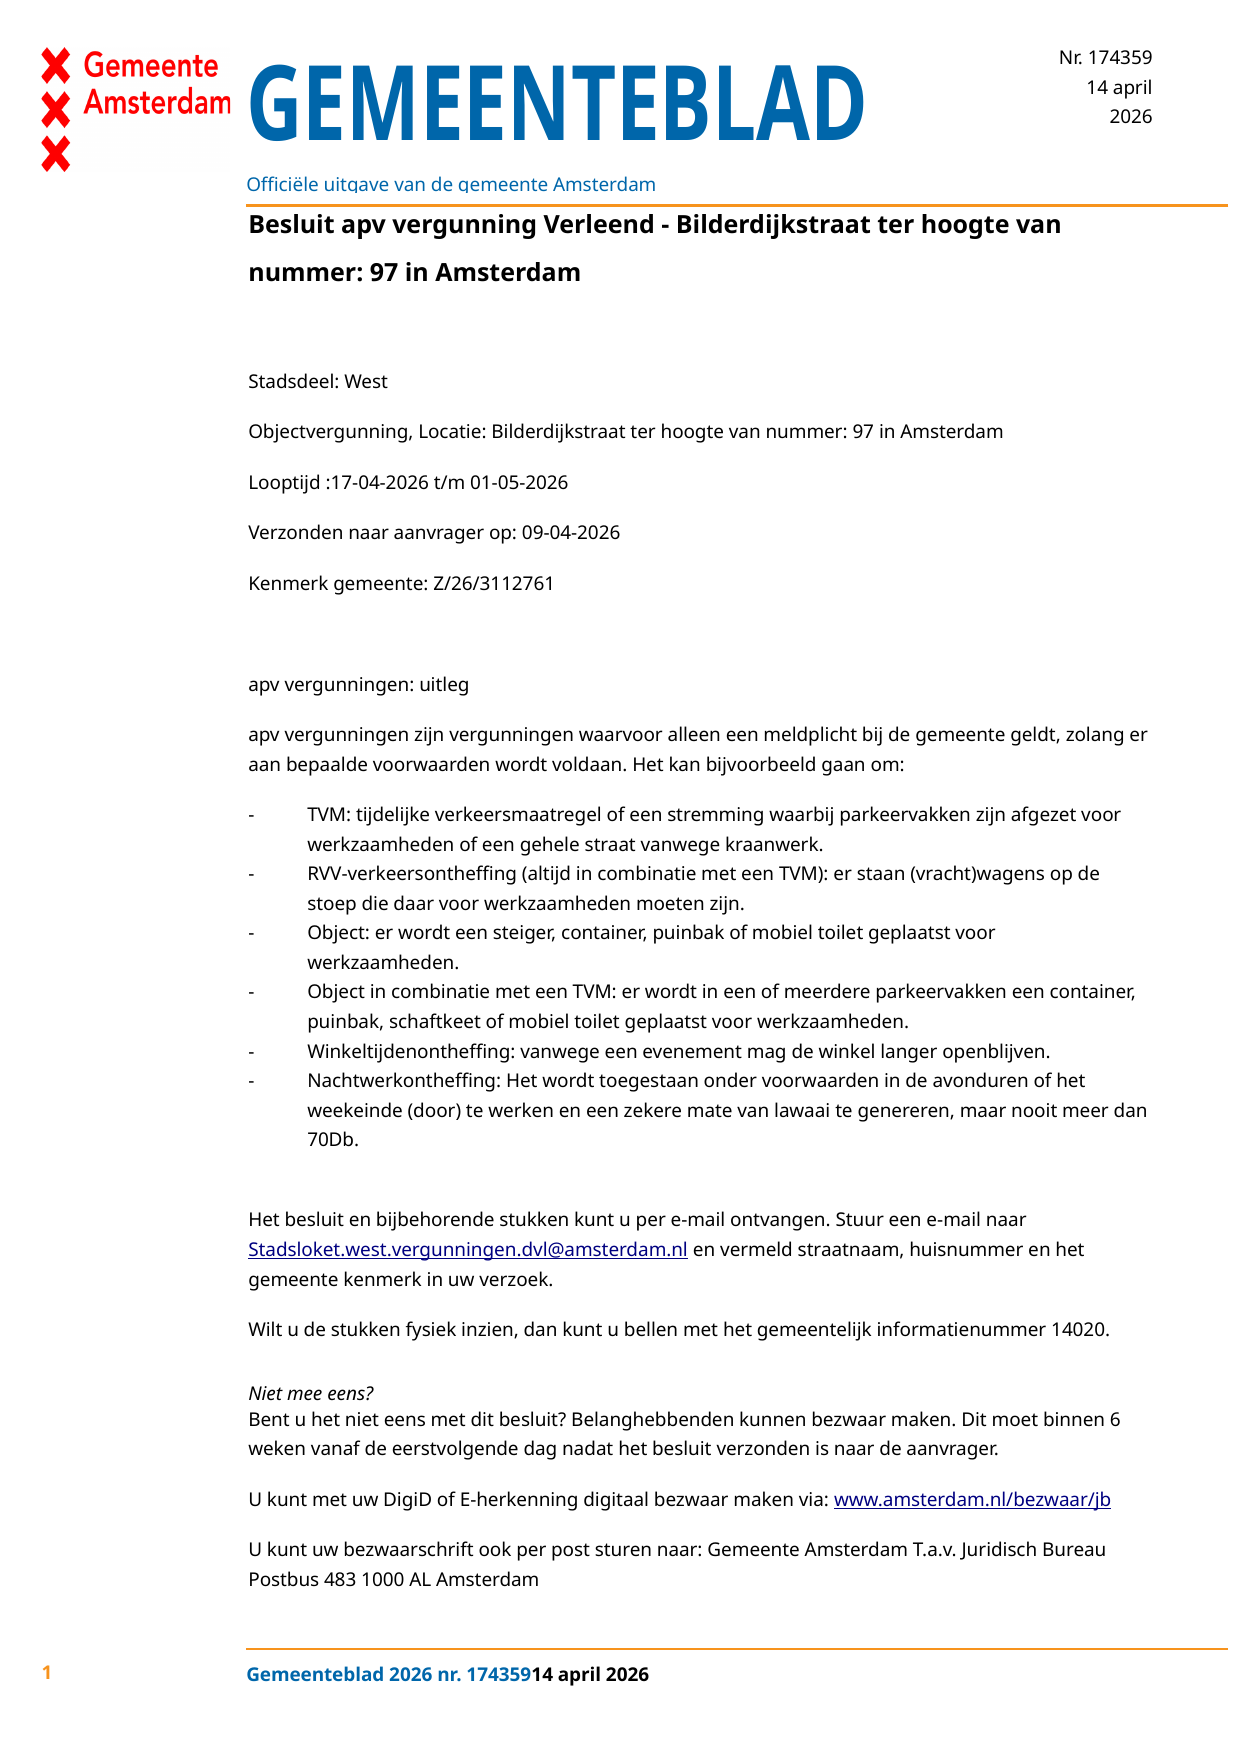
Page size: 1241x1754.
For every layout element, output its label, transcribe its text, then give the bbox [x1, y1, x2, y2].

list Object in combinatie met een TVM: er wordt in een of meerdere parkeervakken een container, puinbak, schaftkeet of mobiel toilet geplaatst voor werkzaamheden. [248, 979, 1152, 1034]
text apv vergunningen: uitleg [248, 671, 1152, 697]
list Object: er wordt een steiger, container, puinbak of mobiel toilet geplaatst voor werkzaamheden. [248, 919, 1152, 975]
text Bent u het niet eens met dit besluit? Belanghebbenden kunnen bezwaar maken. Dit moet binnen 6 weken vanaf de eerstvolgende dag nadat het besluit verzonden is naar de aanvrager. [248, 1406, 1152, 1461]
list RVV-verkeersontheffing (altijd in combinatie met een TVM): er staan (vracht)wagens op de stoep die daar voor werkzaamheden moeten zijn. [248, 860, 1152, 916]
text Besluit apv vergunning Verleend - Bilderdijkstraat ter hoogte van nummer: 97 in Amsterdam [248, 207, 1152, 288]
text apv vergunningen zijn vergunningen waarvoor alleen een meldplicht bij de gemeente geldt, zolang er aan bepaalde voorwaarden wordt voldaan. Het kan bijvoorbeeld gaan om: [248, 721, 1152, 777]
text Wilt u de stukken fysiek inzien, dan kunt u bellen met het gemeentelijk informatienummer 14020. [248, 1316, 1152, 1342]
text Het besluit en bijbehorende stukken kunt u per e-mail ontvangen. Stuur een e-mail naar Stadsloket.west.vergunningen.dvl@amsterdam.nl en vermeld straatnaam, huisnummer en het gemeente kenmerk in uw verzoek. [248, 1207, 1152, 1292]
picture [41, 47, 231, 172]
text Looptijd :17-04-2026 t/m 01-05-2026 [248, 469, 1152, 495]
text Stadsdeel: West [248, 368, 1152, 394]
text Objectvergunning, Locatie: Bilderdijkstraat ter hoogte van nummer: 97 in Amsterdam [248, 419, 1152, 444]
list Winkeltijdenontheffing: vanwege een evenement mag de winkel langer openblijven. [248, 1038, 1152, 1064]
text Kenmerk gemeente: Z/26/3112761 [248, 570, 1152, 596]
list TVM: tijdelijke verkeersmaatregel of een stremming waarbij parkeervakken zijn afgezet voor werkzaamheden of een gehele straat vanwege kraanwerk. [248, 801, 1152, 857]
text U kunt uw bezwaarschrift ook per post sturen naar: Gemeente Amsterdam T.a.v. Juridisch Bureau Postbus 483 1000 AL Amsterdam [248, 1536, 1152, 1592]
text U kunt met uw DigiD of E-herkenning digitaal bezwaar maken via: www.amsterdam.nl/bezwaar/jb [248, 1486, 1152, 1512]
text Niet mee eens? [248, 1380, 1152, 1406]
text Verzonden naar aanvrager op: 09-04-2026 [248, 519, 1152, 545]
list Nachtwerkontheffing: Het wordt toegestaan onder voorwaarden in de avonduren of het weekeinde (door) te werken en een zekere mate van lawaai te genereren, maar nooit meer dan 70Db. [248, 1067, 1152, 1152]
